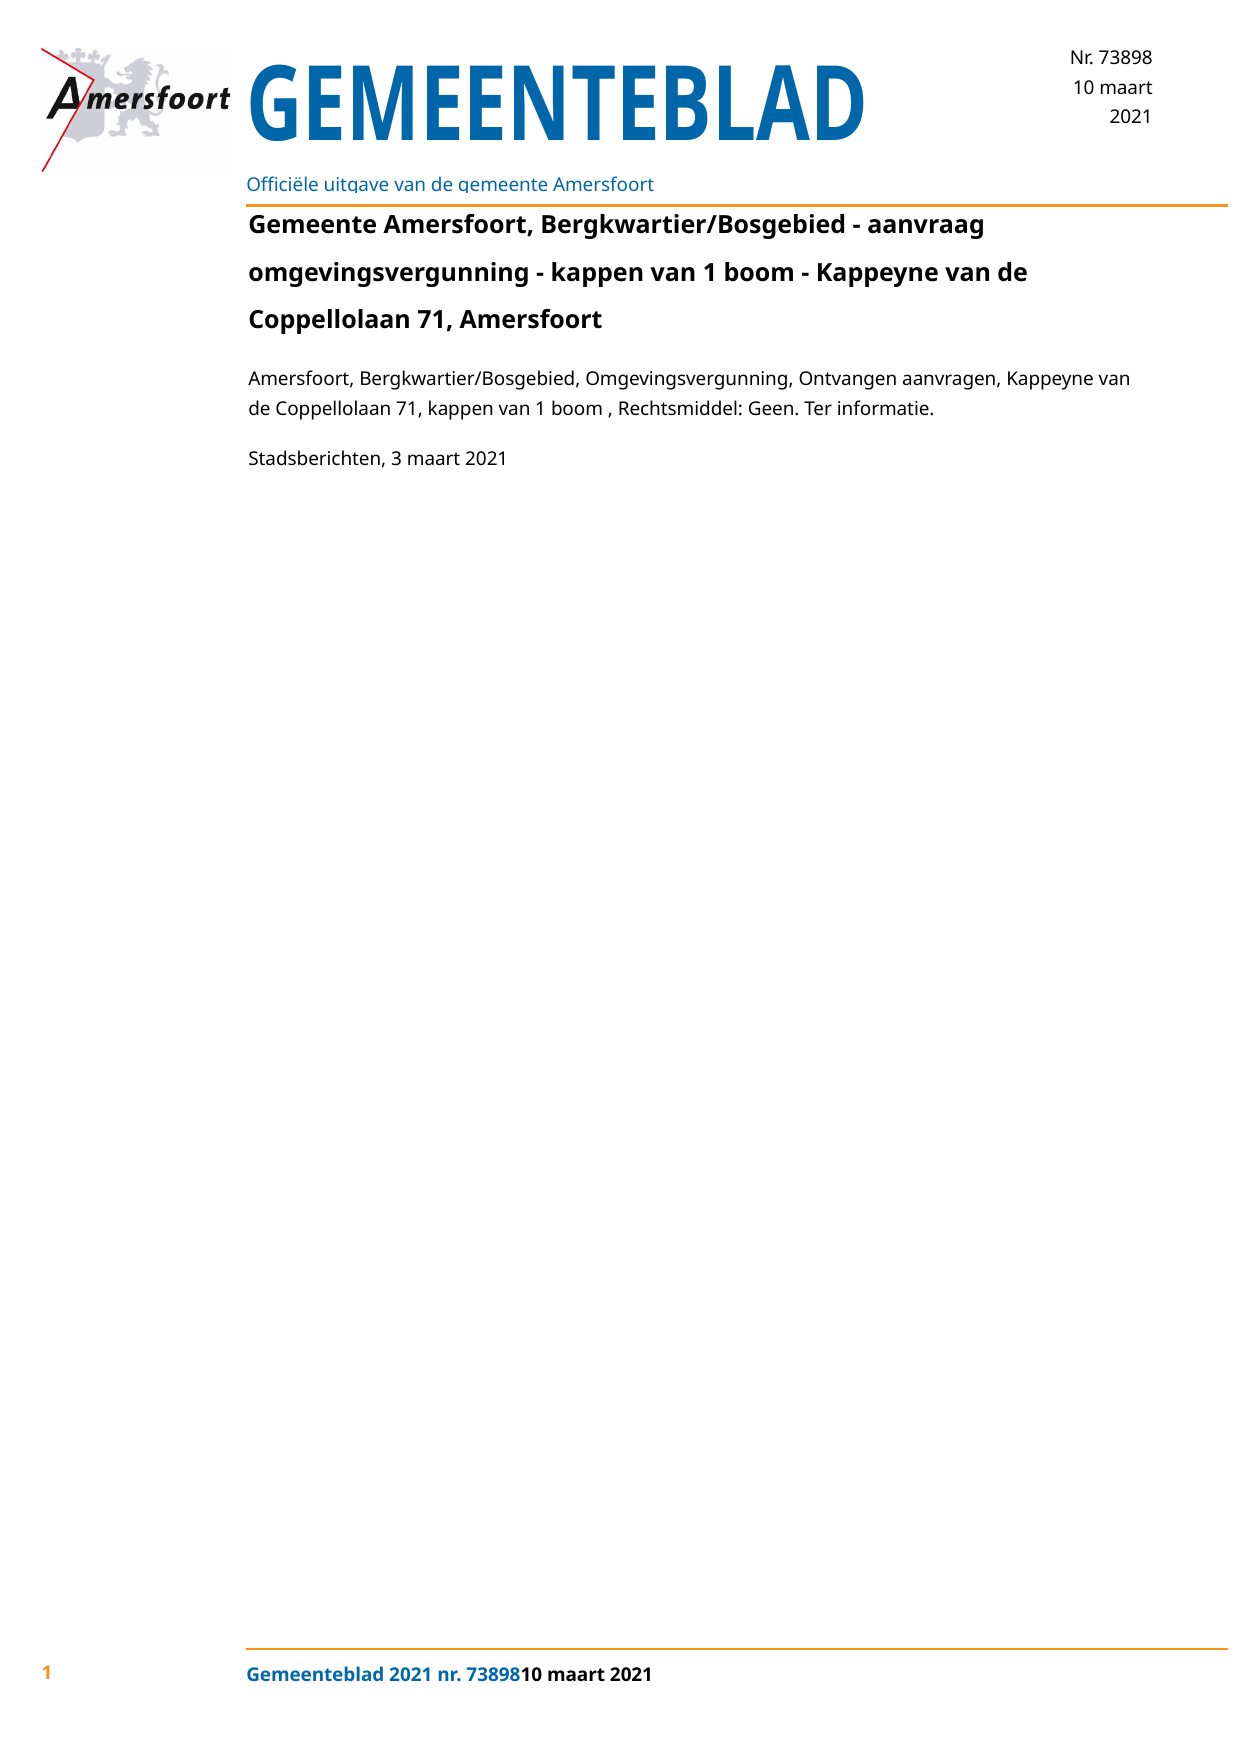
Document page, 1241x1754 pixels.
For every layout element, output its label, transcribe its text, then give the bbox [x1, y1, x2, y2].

text Gemeente Amersfoort, Bergkwartier/Bosgebied - aanvraag omgevingsvergunning - kappen van 1 boom - Kappeyne van de Coppellolaan 71, Amersfoort [248, 207, 1152, 336]
text Amersfoort, Bergkwartier/Bosgebied, Omgevingsvergunning, Ontvangen aanvragen, Kappeyne van de Coppellolaan 71, kappen van 1 boom , Rechtsmiddel: Geen. Ter informatie. [248, 366, 1152, 421]
picture [41, 47, 231, 172]
text Stadsberichten, 3 maart 2021 [248, 446, 1152, 471]
